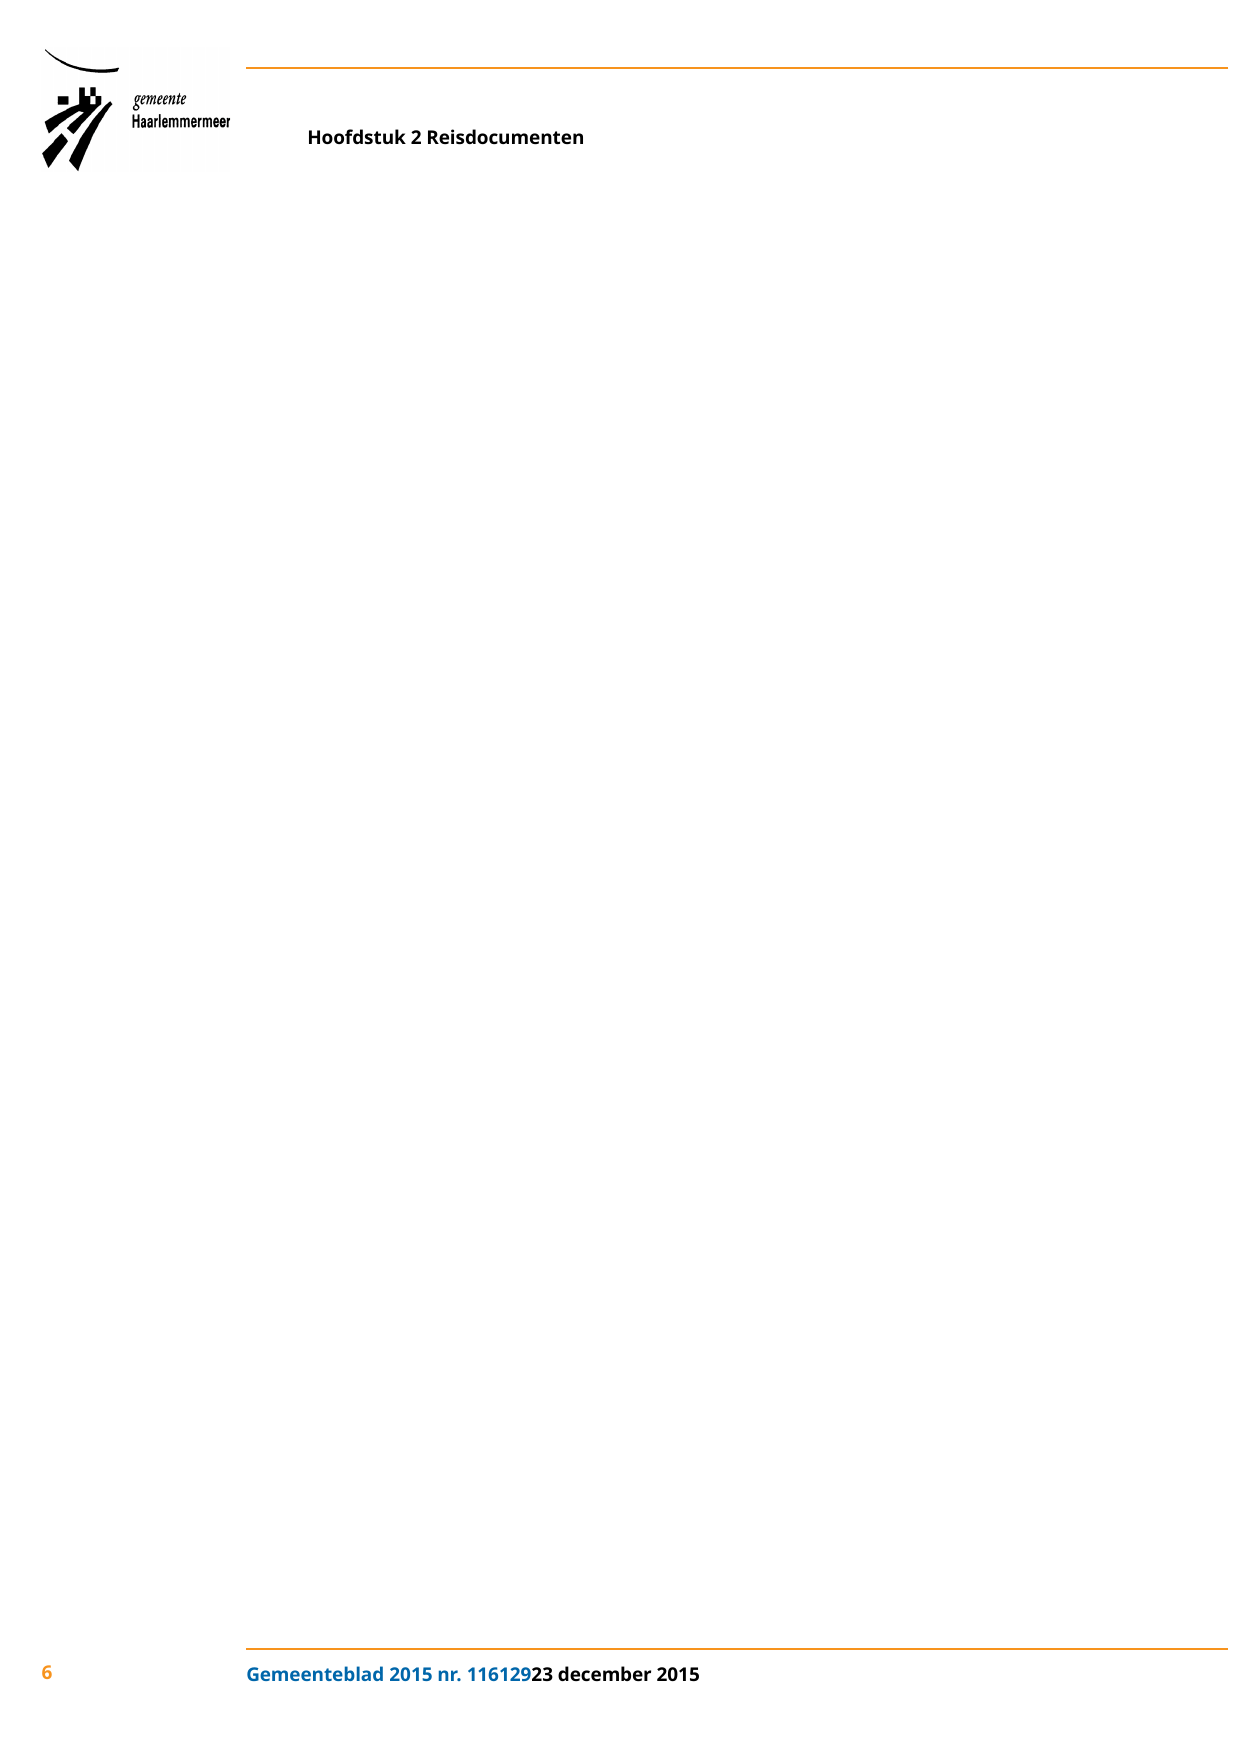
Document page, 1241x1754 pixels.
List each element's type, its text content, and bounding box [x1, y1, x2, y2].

list Hoofdstuk 2 Reisdocumenten [248, 124, 1152, 150]
picture [41, 47, 231, 172]
